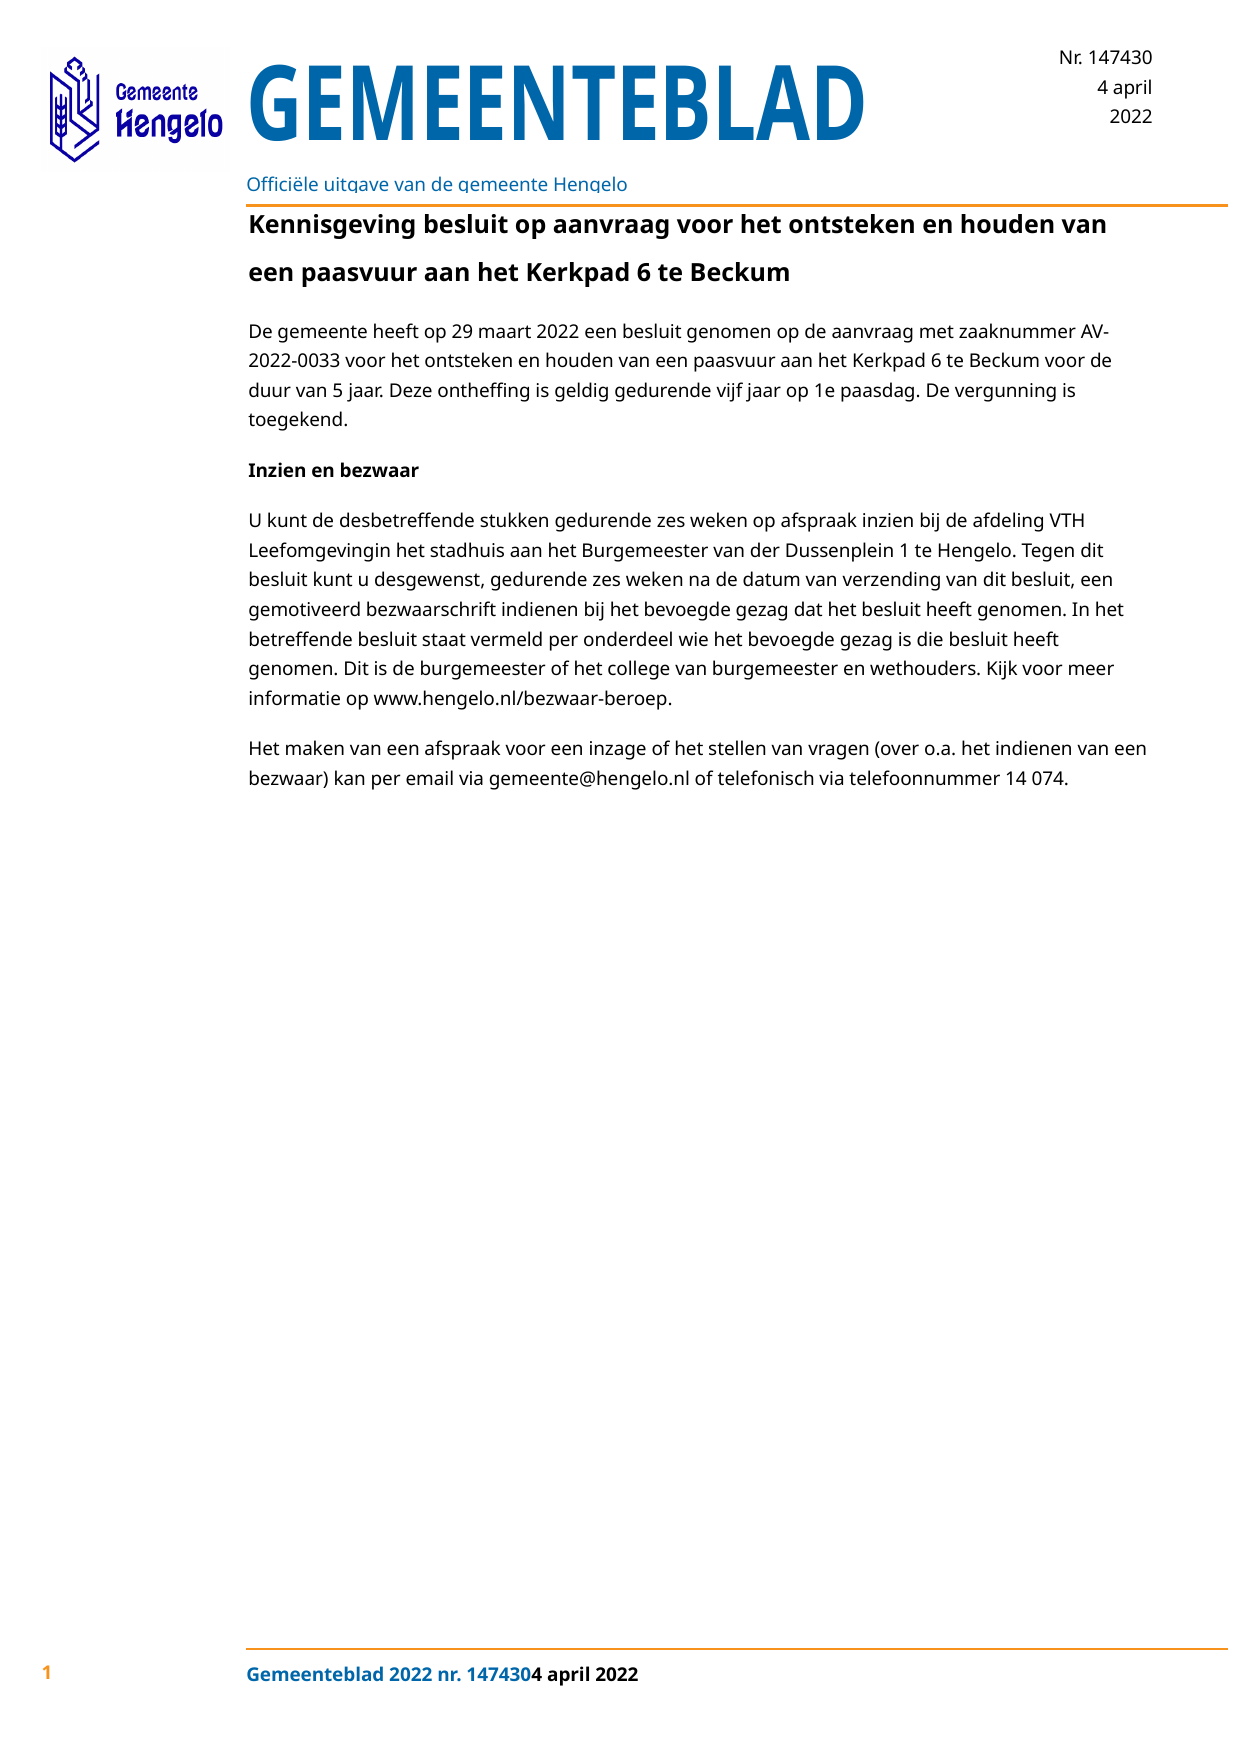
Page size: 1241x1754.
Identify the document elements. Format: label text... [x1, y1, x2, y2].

text U kunt de desbetreffende stukken gedurende zes weken op afspraak inzien bij de afdeling VTH Leefomgevingin het stadhuis aan het Burgemeester van der Dussenplein 1 te Hengelo. Tegen dit besluit kunt u desgewenst, gedurende zes weken na de datum van verzending van dit besluit, een gemotiveerd bezwaarschrift indienen bij het bevoegde gezag dat het besluit heeft genomen. In het betreffende besluit staat vermeld per onderdeel wie het bevoegde gezag is die besluit heeft genomen. Dit is de burgemeester of het college van burgemeester en wethouders. Kijk voor meer informatie op www.hengelo.nl/bezwaar-beroep. [248, 507, 1152, 711]
text Het maken van een afspraak voor een inzage of het stellen van vragen (over o.a. het indienen van een bezwaar) kan per email via gemeente@hengelo.nl of telefonisch via telefoonnummer 14 074. [248, 735, 1152, 791]
text Kennisgeving besluit op aanvraag voor het ontsteken en houden van een paasvuur aan het Kerkpad 6 te Beckum [248, 207, 1152, 288]
picture [41, 47, 231, 172]
text Inzien en bezwaar [248, 457, 1152, 483]
text De gemeente heeft op 29 maart 2022 een besluit genomen op de aanvraag met zaaknummer AV-2022-0033 voor het ontsteken en houden van een paasvuur aan het Kerkpad 6 te Beckum voor de duur van 5 jaar. Deze ontheffing is geldig gedurende vijf jaar op 1e paasdag. De vergunning is toegekend. [248, 318, 1152, 432]
